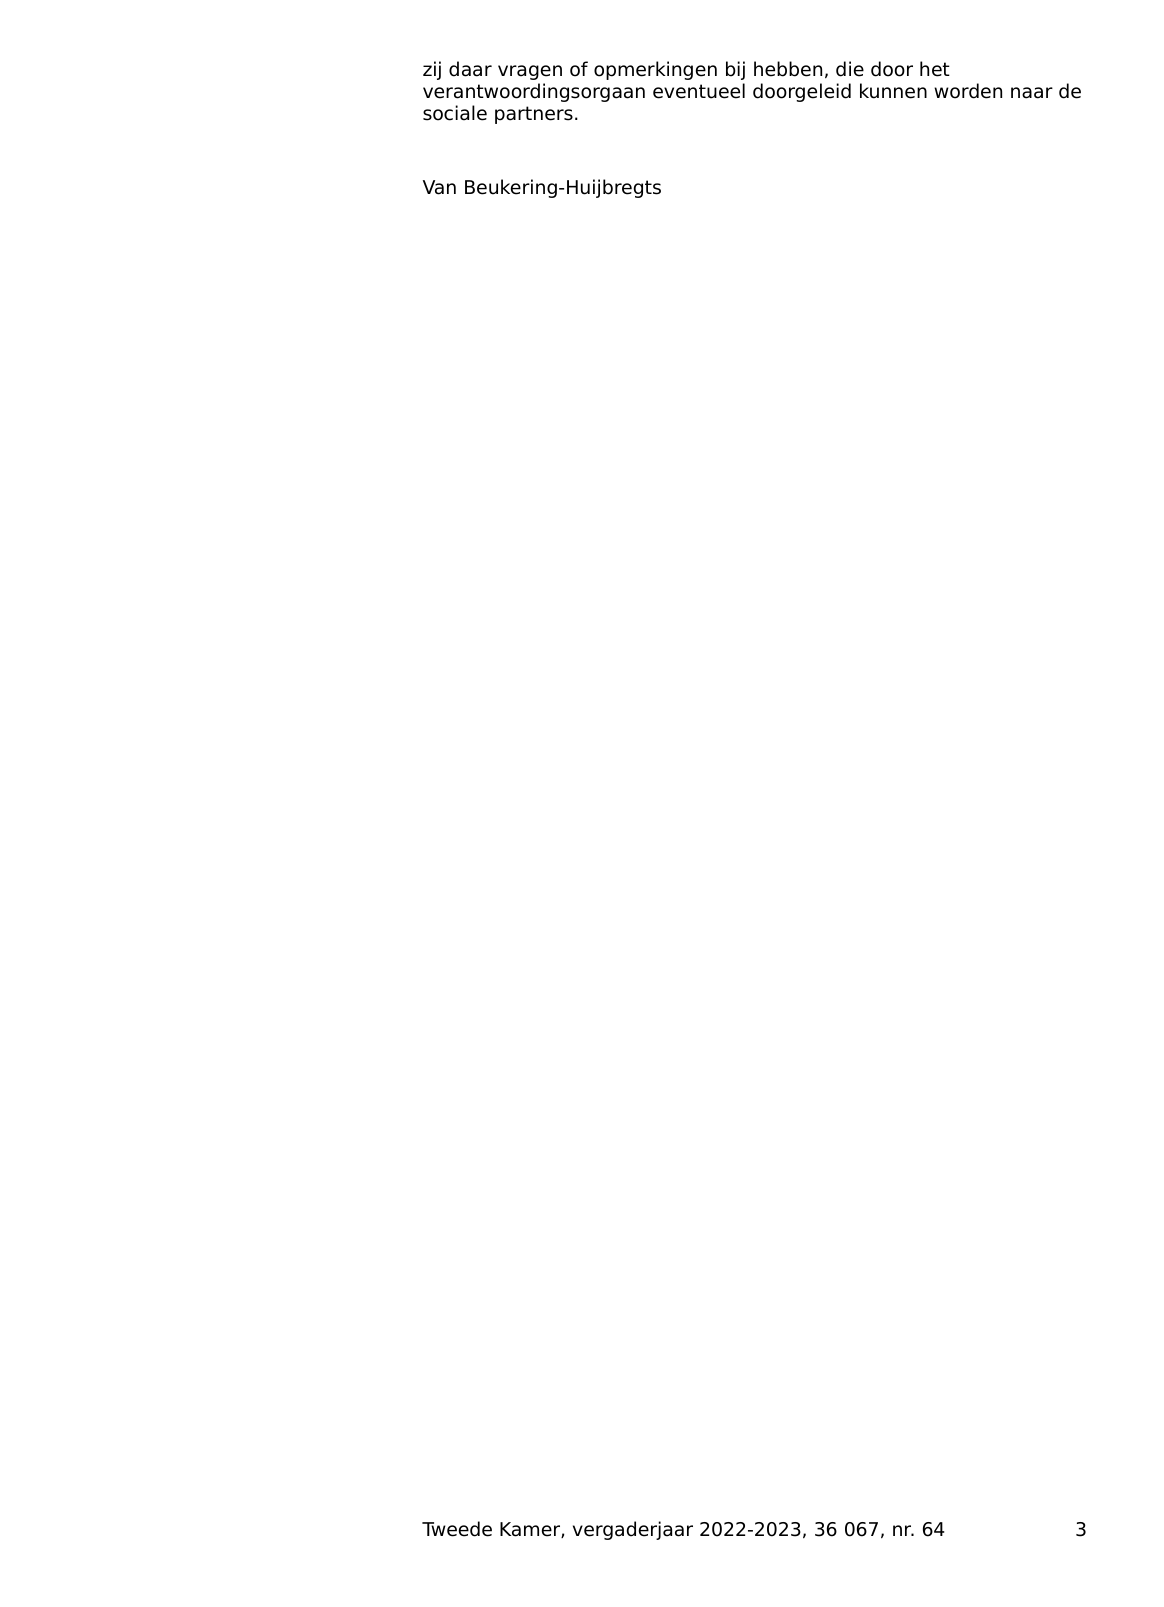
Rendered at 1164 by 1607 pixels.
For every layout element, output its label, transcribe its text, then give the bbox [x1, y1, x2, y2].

text Van Beukering-Huijbregts [422, 155, 1087, 199]
text zij daar vragen of opmerkingen bij hebben, die door het verantwoordingsorgaan eventueel doorgeleid kunnen worden naar de sociale partners. [422, 59, 1087, 125]
